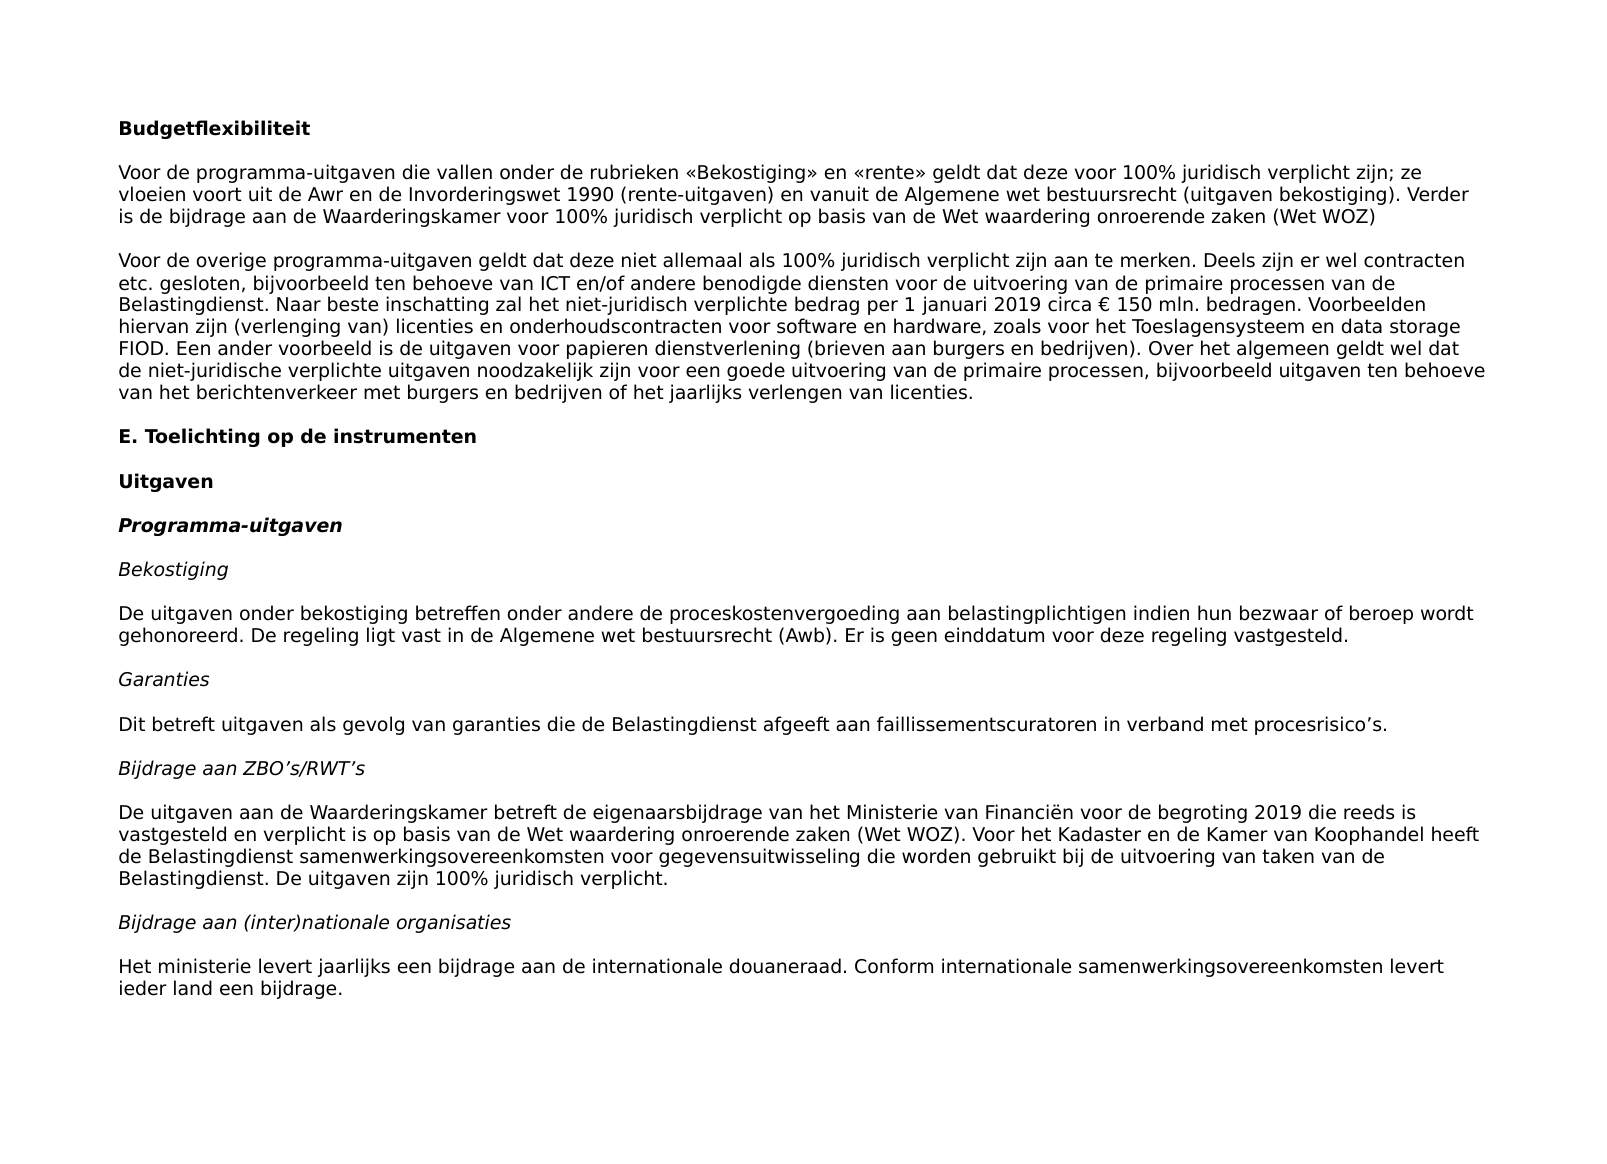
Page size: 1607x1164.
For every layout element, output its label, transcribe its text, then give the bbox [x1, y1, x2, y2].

text Voor de programma-uitgaven die vallen onder de rubrieken «Bekostiging» en «rente» geldt dat deze voor 100% juridisch verplicht zijn; ze vloeien voort uit de Awr en de Invorderingswet 1990 (rente-uitgaven) en vanuit de Algemene wet bestuursrecht (uitgaven bekostiging). Verder is de bijdrage aan de Waarderingskamer voor 100% juridisch verplicht op basis van de Wet waardering onroerende zaken (Wet WOZ) [118, 162, 1488, 228]
subtitle Bekostiging [118, 559, 1488, 581]
text De uitgaven aan de Waarderingskamer betreft de eigenaarsbijdrage van het Ministerie van Financiën voor de begroting 2019 die reeds is vastgesteld en verplicht is op basis van de Wet waardering onroerende zaken (Wet WOZ). Voor het Kadaster en de Kamer van Koophandel heeft de Belastingdienst samenwerkingsovereenkomsten voor gegevensuitwisseling die worden gebruikt bij de uitvoering van taken van de Belastingdienst. De uitgaven zijn 100% juridisch verplicht. [118, 802, 1488, 890]
subtitle Programma-uitgaven [118, 515, 1488, 537]
subtitle E. Toelichting op de instrumenten [118, 426, 1488, 448]
text De uitgaven onder bekostiging betreffen onder andere de proceskostenvergoeding aan belastingplichtigen indien hun bezwaar of beroep wordt gehonoreerd. De regeling ligt vast in de Algemene wet bestuursrecht (Awb). Er is geen einddatum voor deze regeling vastgesteld. [118, 603, 1488, 647]
text Het ministerie levert jaarlijks een bijdrage aan de internationale douaneraad. Conform internationale samenwerkingsovereenkomsten levert ieder land een bijdrage. [118, 956, 1488, 1000]
subtitle Uitgaven [118, 471, 1488, 493]
text Dit betreft uitgaven als gevolg van garanties die de Belastingdienst afgeeft aan faillissementscuratoren in verband met procesrisico’s. [118, 713, 1488, 735]
subtitle Bijdrage aan (inter)nationale organisaties [118, 912, 1488, 934]
subtitle Bijdrage aan ZBO’s/RWT’s [118, 758, 1488, 779]
subtitle Garanties [118, 669, 1488, 691]
subtitle Budgetflexibiliteit [118, 118, 1488, 140]
text Voor de overige programma-uitgaven geldt dat deze niet allemaal als 100% juridisch verplicht zijn aan te merken. Deels zijn er wel contracten etc. gesloten, bijvoorbeeld ten behoeve van ICT en/of andere benodigde diensten voor de uitvoering van de primaire processen van de Belastingdienst. Naar beste inschatting zal het niet-juridisch verplichte bedrag per 1 januari 2019 circa € 150 mln. bedragen. Voorbeelden hiervan zijn (verlenging van) licenties en onderhoudscontracten voor software en hardware, zoals voor het Toeslagensysteem en data storage FIOD. Een ander voorbeeld is de uitgaven voor papieren dienstverlening (brieven aan burgers en bedrijven). Over het algemeen geldt wel dat de niet-juridische verplichte uitgaven noodzakelijk zijn voor een goede uitvoering van de primaire processen, bijvoorbeeld uitgaven ten behoeve van het berichtenverkeer met burgers en bedrijven of het jaarlijks verlengen van licenties. [118, 250, 1488, 404]
